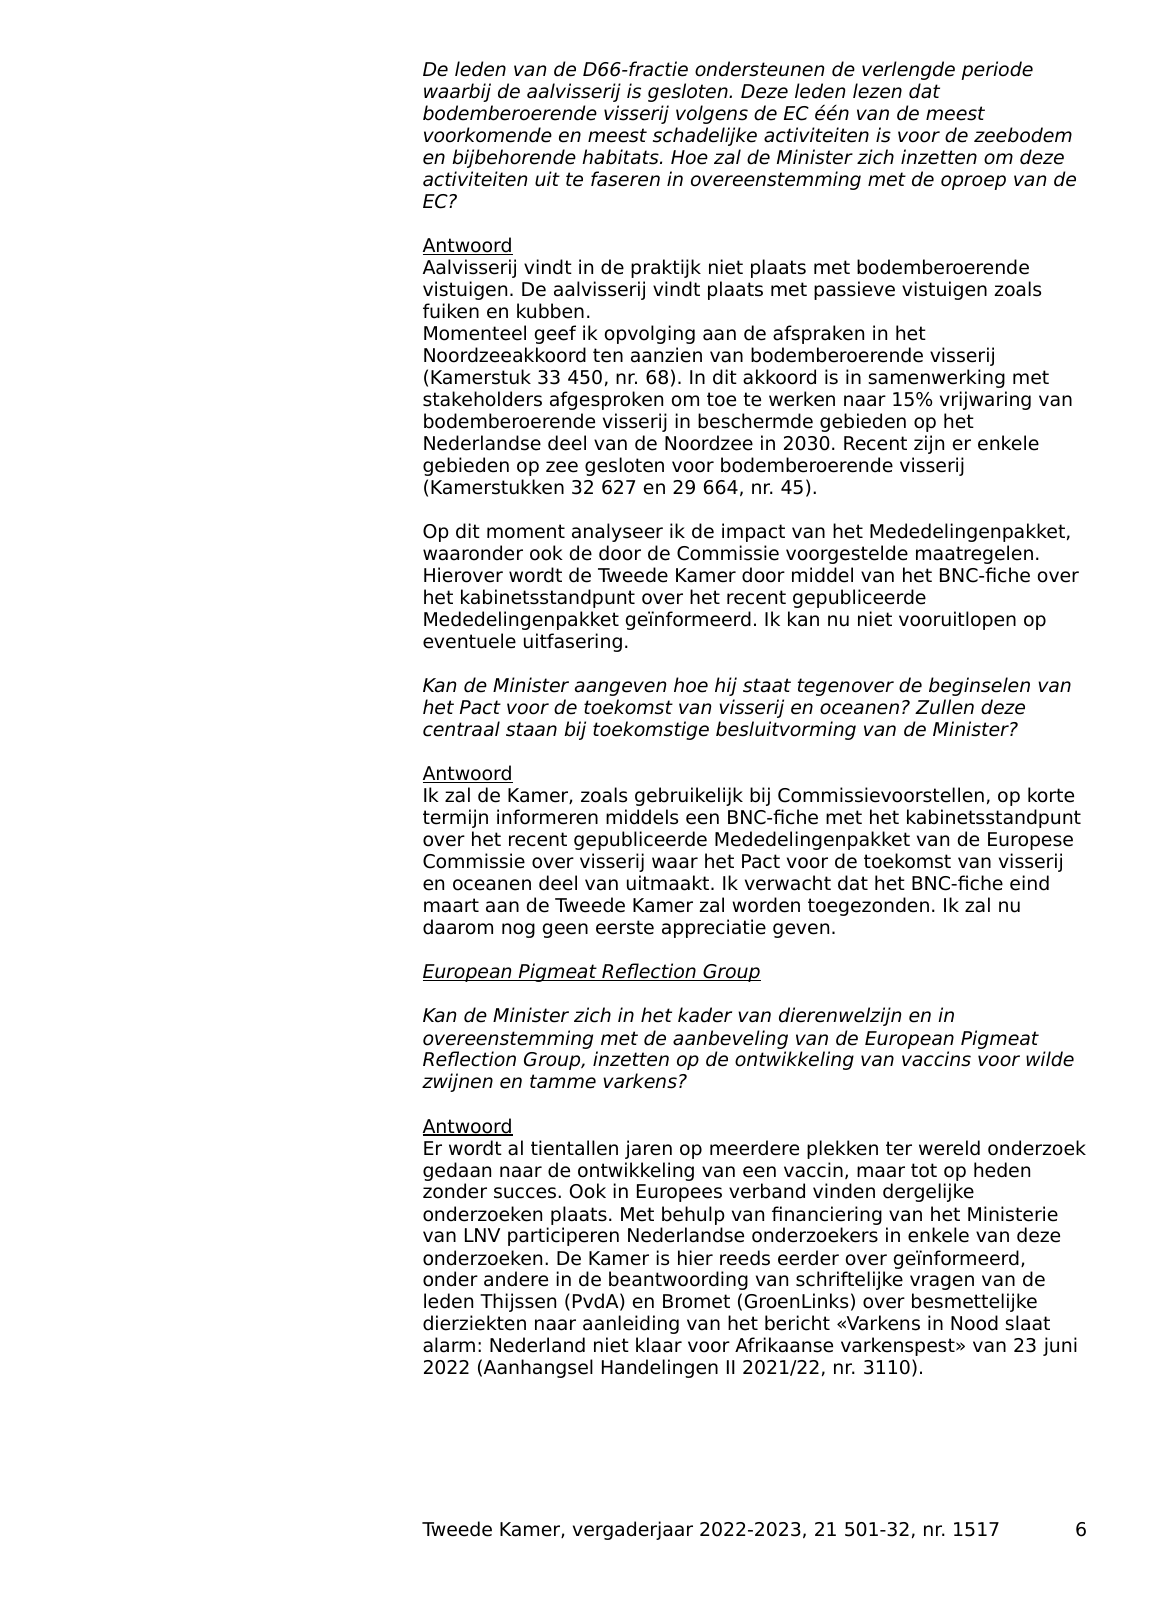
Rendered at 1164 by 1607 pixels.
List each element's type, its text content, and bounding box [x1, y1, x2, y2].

text Op dit moment analyseer ik de impact van het Mededelingenpakket, waaronder ook de door de Commissie voorgestelde maatregelen. Hierover wordt de Tweede Kamer door middel van het BNC-fiche over het kabinetsstandpunt over het recent gepubliceerde Mededelingenpakket geïnformeerd. Ik kan nu niet vooruitlopen op eventuele uitfasering. [422, 521, 1087, 653]
text Antwoord [422, 763, 1087, 785]
text Kan de Minister aangeven hoe hij staat tegenover de beginselen van het Pact voor de toekomst van visserij en oceanen? Zullen deze centraal staan bij toekomstige besluitvorming van de Minister? [422, 675, 1087, 741]
subtitle European Pigmeat Reflection Group [422, 961, 1087, 983]
text Antwoord [422, 235, 1087, 257]
text Momenteel geef ik opvolging aan de afspraken in het Noordzeeakkoord ten aanzien van bodemberoerende visserij (Kamerstuk 33 450, nr. 68). In dit akkoord is in samenwerking met stakeholders afgesproken om toe te werken naar 15% vrijwaring van bodemberoerende visserij in beschermde gebieden op het Nederlandse deel van de Noordzee in 2030. Recent zijn er enkele gebieden op zee gesloten voor bodemberoerende visserij (Kamerstukken 32 627 en 29 664, nr. 45). [422, 323, 1087, 499]
text Aalvisserij vindt in de praktijk niet plaats met bodemberoerende vistuigen. De aalvisserij vindt plaats met passieve vistuigen zoals fuiken en kubben. [422, 257, 1087, 323]
text Kan de Minister zich in het kader van dierenwelzijn en in overeenstemming met de aanbeveling van de European Pigmeat Reflection Group, inzetten op de ontwikkeling van vaccins voor wilde zwijnen en tamme varkens? [422, 1005, 1087, 1093]
text Antwoord [422, 1116, 1087, 1137]
text Ik zal de Kamer, zoals gebruikelijk bij Commissievoorstellen, op korte termijn informeren middels een BNC-fiche met het kabinetsstandpunt over het recent gepubliceerde Mededelingenpakket van de Europese Commissie over visserij waar het Pact voor de toekomst van visserij en oceanen deel van uitmaakt. Ik verwacht dat het BNC-fiche eind maart aan de Tweede Kamer zal worden toegezonden. Ik zal nu daarom nog geen eerste appreciatie geven. [422, 785, 1087, 939]
text De leden van de D66-fractie ondersteunen de verlengde periode waarbij de aalvisserij is gesloten. Deze leden lezen dat bodemberoerende visserij volgens de EC één van de meest voorkomende en meest schadelijke activiteiten is voor de zeebodem en bijbehorende habitats. Hoe zal de Minister zich inzetten om deze activiteiten uit te faseren in overeenstemming met de oproep van de EC? [422, 59, 1087, 213]
text Er wordt al tientallen jaren op meerdere plekken ter wereld onderzoek gedaan naar de ontwikkeling van een vaccin, maar tot op heden zonder succes. Ook in Europees verband vinden dergelijke onderzoeken plaats. Met behulp van financiering van het Ministerie van LNV participeren Nederlandse onderzoekers in enkele van deze onderzoeken. De Kamer is hier reeds eerder over geïnformeerd, onder andere in de beantwoording van schriftelijke vragen van de leden Thijssen (PvdA) en Bromet (GroenLinks) over besmettelijke dierziekten naar aanleiding van het bericht «Varkens in Nood slaat alarm: Nederland niet klaar voor Afrikaanse varkenspest» van 23 juni 2022 (Aanhangsel Handelingen II 2021/22, nr. 3110). [422, 1137, 1087, 1379]
